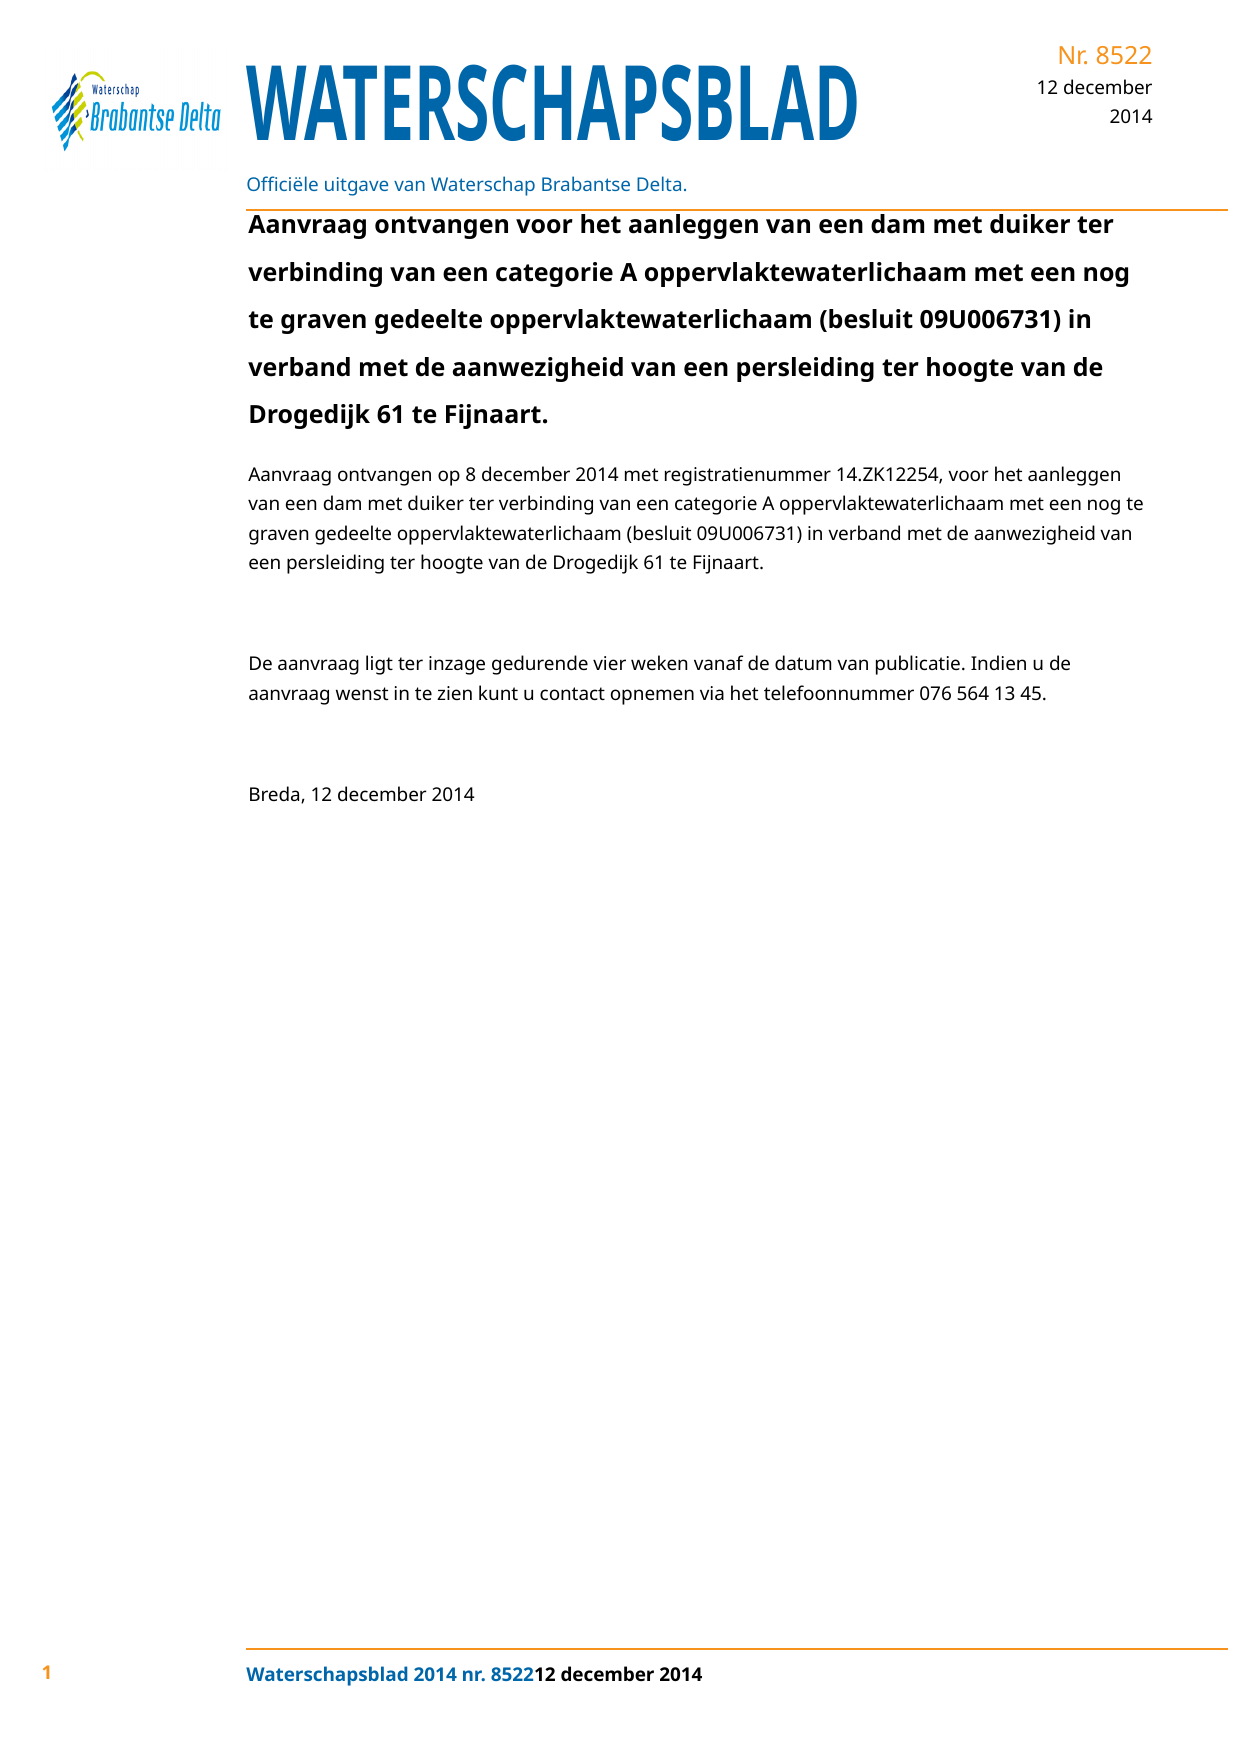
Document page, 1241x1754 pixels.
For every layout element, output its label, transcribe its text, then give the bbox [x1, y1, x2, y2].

text Breda, 12 december 2014 [248, 781, 1152, 806]
text Aanvraag ontvangen op 8 december 2014 met registratienummer 14.ZK12254, voor het aanleggen van een dam met duiker ter verbinding van een categorie A oppervlaktewaterlichaam met een nog te graven gedeelte oppervlaktewaterlichaam (besluit 09U006731) in verband met de aanwezigheid van een persleiding ter hoogte van de Drogedijk 61 te Fijnaart. [248, 461, 1152, 575]
picture [41, 47, 231, 172]
text De aanvraag ligt ter inzage gedurende vier weken vanaf de datum van publicatie. Indien u de aanvraag wenst in te zien kunt u contact opnemen via het telefoonnummer 076 564 13 45. [248, 650, 1152, 706]
text Aanvraag ontvangen voor het aanleggen van een dam met duiker ter verbinding van een categorie A oppervlaktewaterlichaam met een nog te graven gedeelte oppervlaktewaterlichaam (besluit 09U006731) in verband met de aanwezigheid van een persleiding ter hoogte van de Drogedijk 61 te Fijnaart. [248, 211, 1152, 431]
